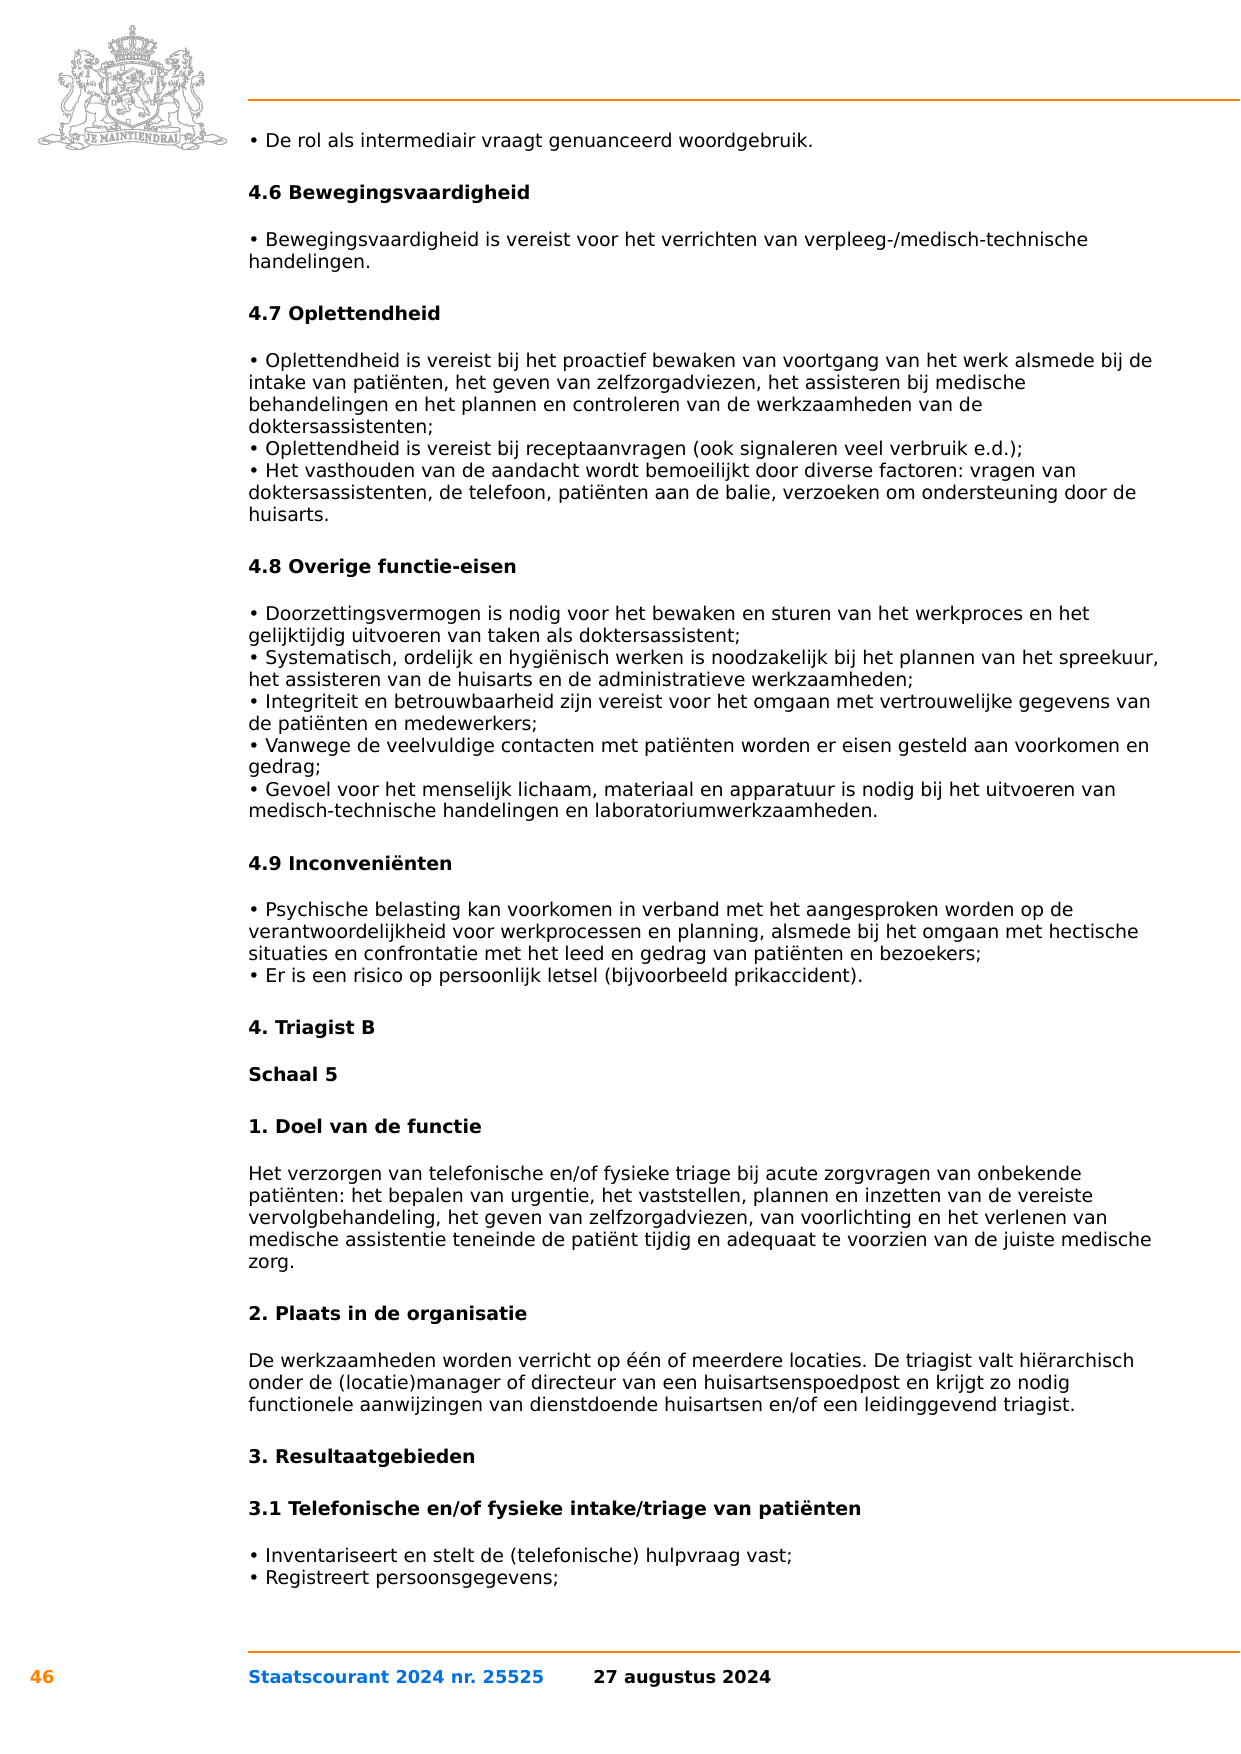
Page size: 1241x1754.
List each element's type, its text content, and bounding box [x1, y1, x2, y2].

text • Er is een risico op persoonlijk letsel (bijvoorbeeld prikaccident). [248, 965, 1163, 987]
subtitle 4.9 Inconveniënten [248, 852, 1163, 874]
text • Vanwege de veelvuldige contacten met patiënten worden er eisen gesteld aan voorkomen en gedrag; [248, 734, 1163, 778]
text • Psychische belasting kan voorkomen in verband met het aangesproken worden op de verantwoordelijkheid voor werkprocessen en planning, alsmede bij het omgaan met hectische situaties en confrontatie met het leed en gedrag van patiënten en bezoekers; [248, 899, 1163, 965]
subtitle 3.1 Telefonische en/of fysieke intake/triage van patiënten [248, 1498, 1163, 1520]
text De werkzaamheden worden verricht op één of meerdere locaties. De triagist valt hiërarchisch onder de (locatie)manager of directeur van een huisartsenspoedpost en krijgt zo nodig functionele aanwijzingen van dienstdoende huisartsen en/of een leidinggevend triagist. [248, 1350, 1163, 1416]
subtitle 4.7 Oplettendheid [248, 303, 1163, 325]
text • Inventariseert en stelt de (telefonische) hulpvraag vast; [248, 1545, 1163, 1567]
subtitle 1. Doel van de functie [248, 1116, 1163, 1138]
subtitle 4.8 Overige functie-eisen [248, 556, 1163, 578]
text • Bewegingsvaardigheid is vereist voor het verrichten van verpleeg-/medisch-technische handelingen. [248, 229, 1163, 273]
text • Integriteit en betrouwbaarheid zijn vereist voor het omgaan met vertrouwelijke gegevens van de patiënten en medewerkers; [248, 691, 1163, 734]
text • Het vasthouden van de aandacht wordt bemoeilijkt door diverse factoren: vragen van doktersassistenten, de telefoon, patiënten aan de balie, verzoeken om ondersteuning door de huisarts. [248, 460, 1163, 526]
text • Oplettendheid is vereist bij receptaanvragen (ook signaleren veel verbruik e.d.); [248, 438, 1163, 460]
picture [38, 25, 227, 150]
subtitle 2. Plaats in de organisatie [248, 1303, 1163, 1325]
subtitle 4. Triagist B [248, 1017, 1163, 1039]
text Het verzorgen van telefonische en/of fysieke triage bij acute zorgvragen van onbekende patiënten: het bepalen van urgentie, het vaststellen, plannen en inzetten van de vereiste vervolgbehandeling, het geven van zelfzorgadviezen, van voorlichting en het verlenen van medische assistentie teneinde de patiënt tijdig en adequaat te voorzien van de juiste medische zorg. [248, 1163, 1163, 1273]
text • Gevoel voor het menselijk lichaam, materiaal en apparatuur is nodig bij het uitvoeren van medisch-technische handelingen en laboratoriumwerkzaamheden. [248, 778, 1163, 822]
subtitle Schaal 5 [248, 1064, 1163, 1086]
text • Doorzettingsvermogen is nodig voor het bewaken en sturen van het werkproces en het gelijktijdig uitvoeren van taken als doktersassistent; [248, 603, 1163, 647]
text • Oplettendheid is vereist bij het proactief bewaken van voortgang van het werk alsmede bij de intake van patiënten, het geven van zelfzorgadviezen, het assisteren bij medische behandelingen en het plannen en controleren van de werkzaamheden van de doktersassistenten; [248, 350, 1163, 438]
text • De rol als intermediair vraagt genuanceerd woordgebruik. [248, 130, 1163, 152]
subtitle 3. Resultaatgebieden [248, 1446, 1163, 1468]
subtitle 4.6 Bewegingsvaardigheid [248, 182, 1163, 204]
text • Registreert persoonsgegevens; [248, 1567, 1163, 1589]
text • Systematisch, ordelijk en hygiënisch werken is noodzakelijk bij het plannen van het spreekuur, het assisteren van de huisarts en de administratieve werkzaamheden; [248, 647, 1163, 691]
